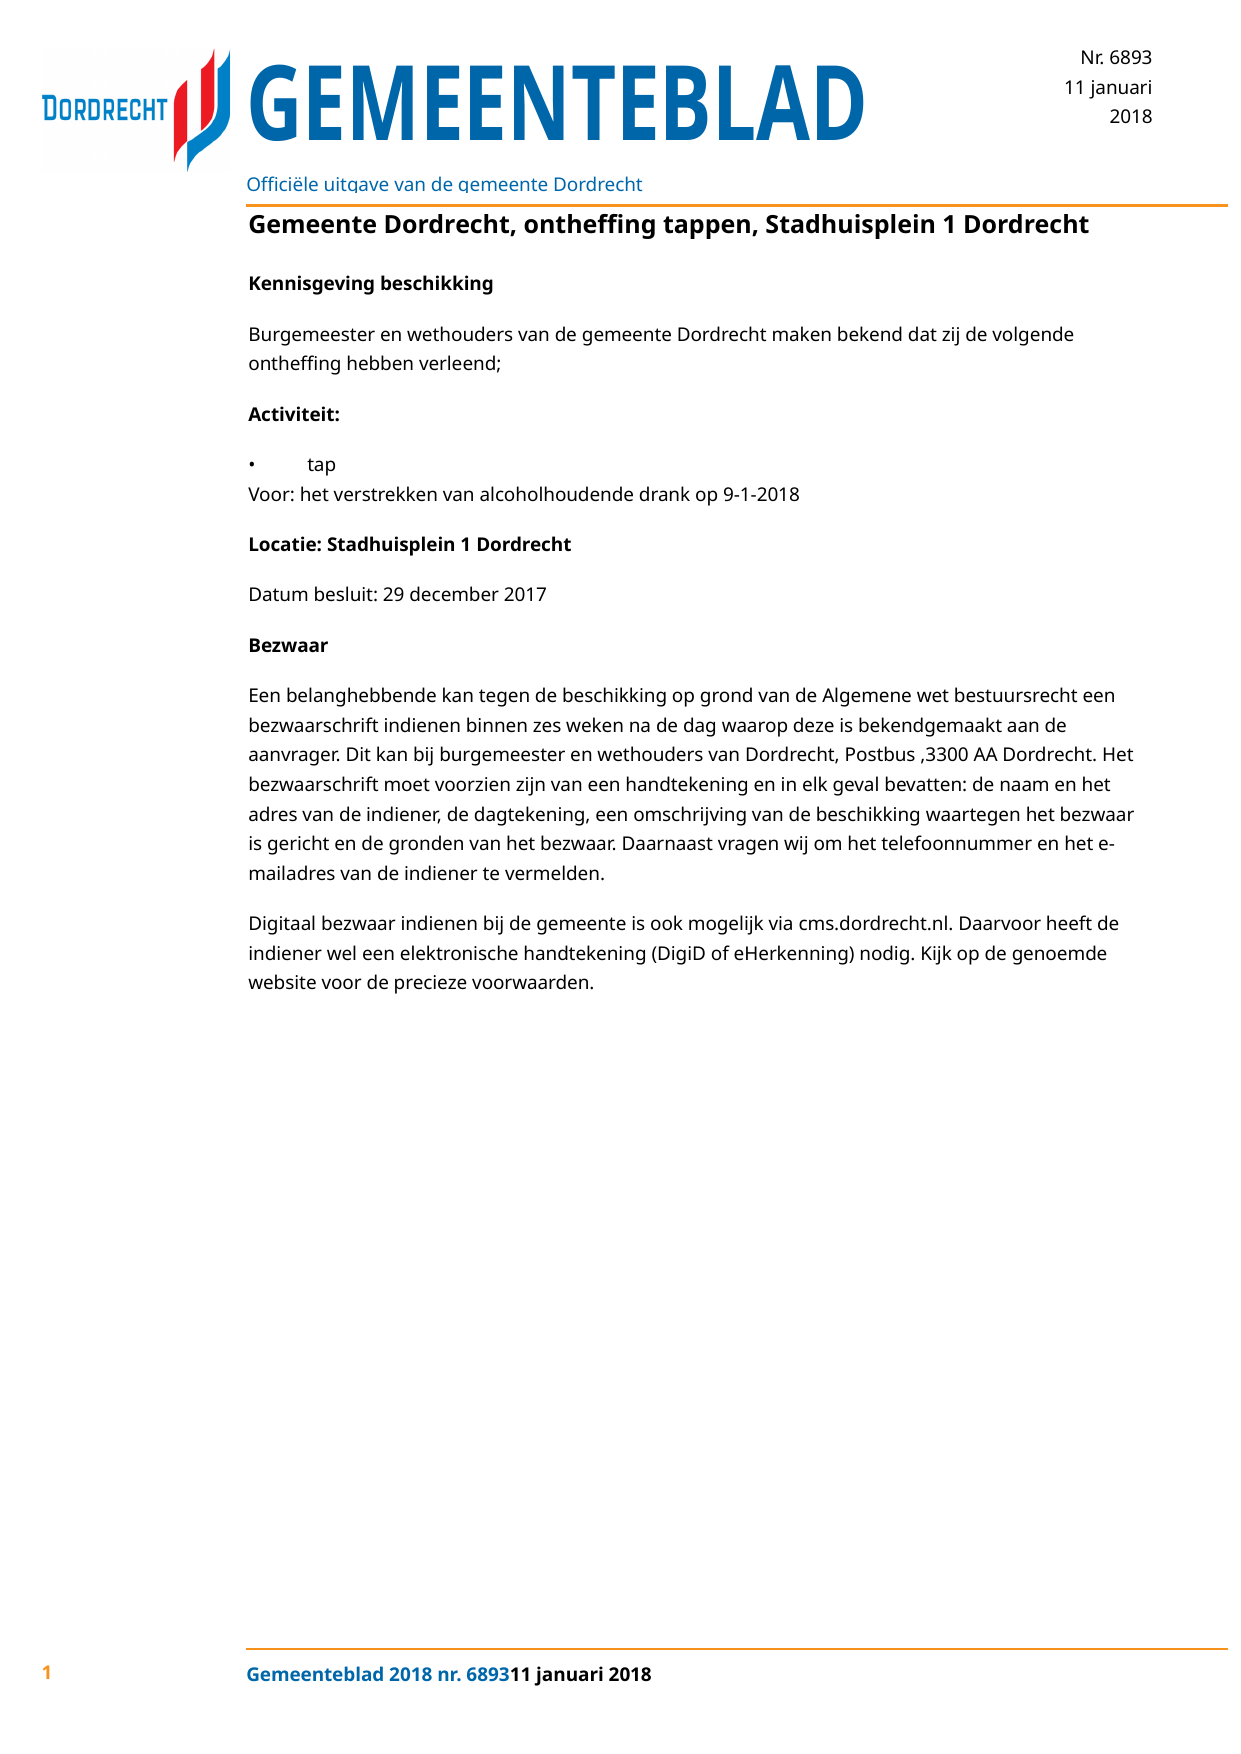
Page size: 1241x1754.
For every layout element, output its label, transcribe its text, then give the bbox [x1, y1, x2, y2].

text Kennisgeving beschikking [248, 270, 1152, 296]
picture [41, 47, 231, 172]
text Digitaal bezwaar indienen bij de gemeente is ook mogelijk via cms.dordrecht.nl. Daarvoor heeft de indiener wel een elektronische handtekening (DigiD of eHerkenning) nodig. Kijk op de genoemde website voor de precieze voorwaarden. [248, 910, 1152, 995]
text Activiteit: [248, 401, 1152, 426]
list tap [248, 451, 1152, 477]
text Datum besluit: 29 december 2017 [248, 582, 1152, 607]
text Locatie: Stadhuisplein 1 Dordrecht [248, 531, 1152, 557]
text Gemeente Dordrecht, ontheffing tappen, Stadhuisplein 1 Dordrecht [248, 207, 1152, 241]
text Voor: het verstrekken van alcoholhoudende drank op 9-1-2018 [248, 481, 1152, 506]
text Burgemeester en wethouders van de gemeente Dordrecht maken bekend dat zij de volgende ontheffing hebben verleend; [248, 321, 1152, 376]
text Bezwaar [248, 632, 1152, 658]
text Een belanghebbende kan tegen de beschikking op grond van de Algemene wet bestuursrecht een bezwaarschrift indienen binnen zes weken na de dag waarop deze is bekendgemaakt aan de aanvrager. Dit kan bij burgemeester en wethouders van Dordrecht, Postbus ,3300 AA Dordrecht. Het bezwaarschrift moet voorzien zijn van een handtekening en in elk geval bevatten: de naam en het adres van de indiener, de dagtekening, een omschrijving van de beschikking waartegen het bezwaar is gericht en de gronden van het bezwaar. Daarnaast vragen wij om het telefoonnummer en het e-mailadres van de indiener te vermelden. [248, 682, 1152, 886]
